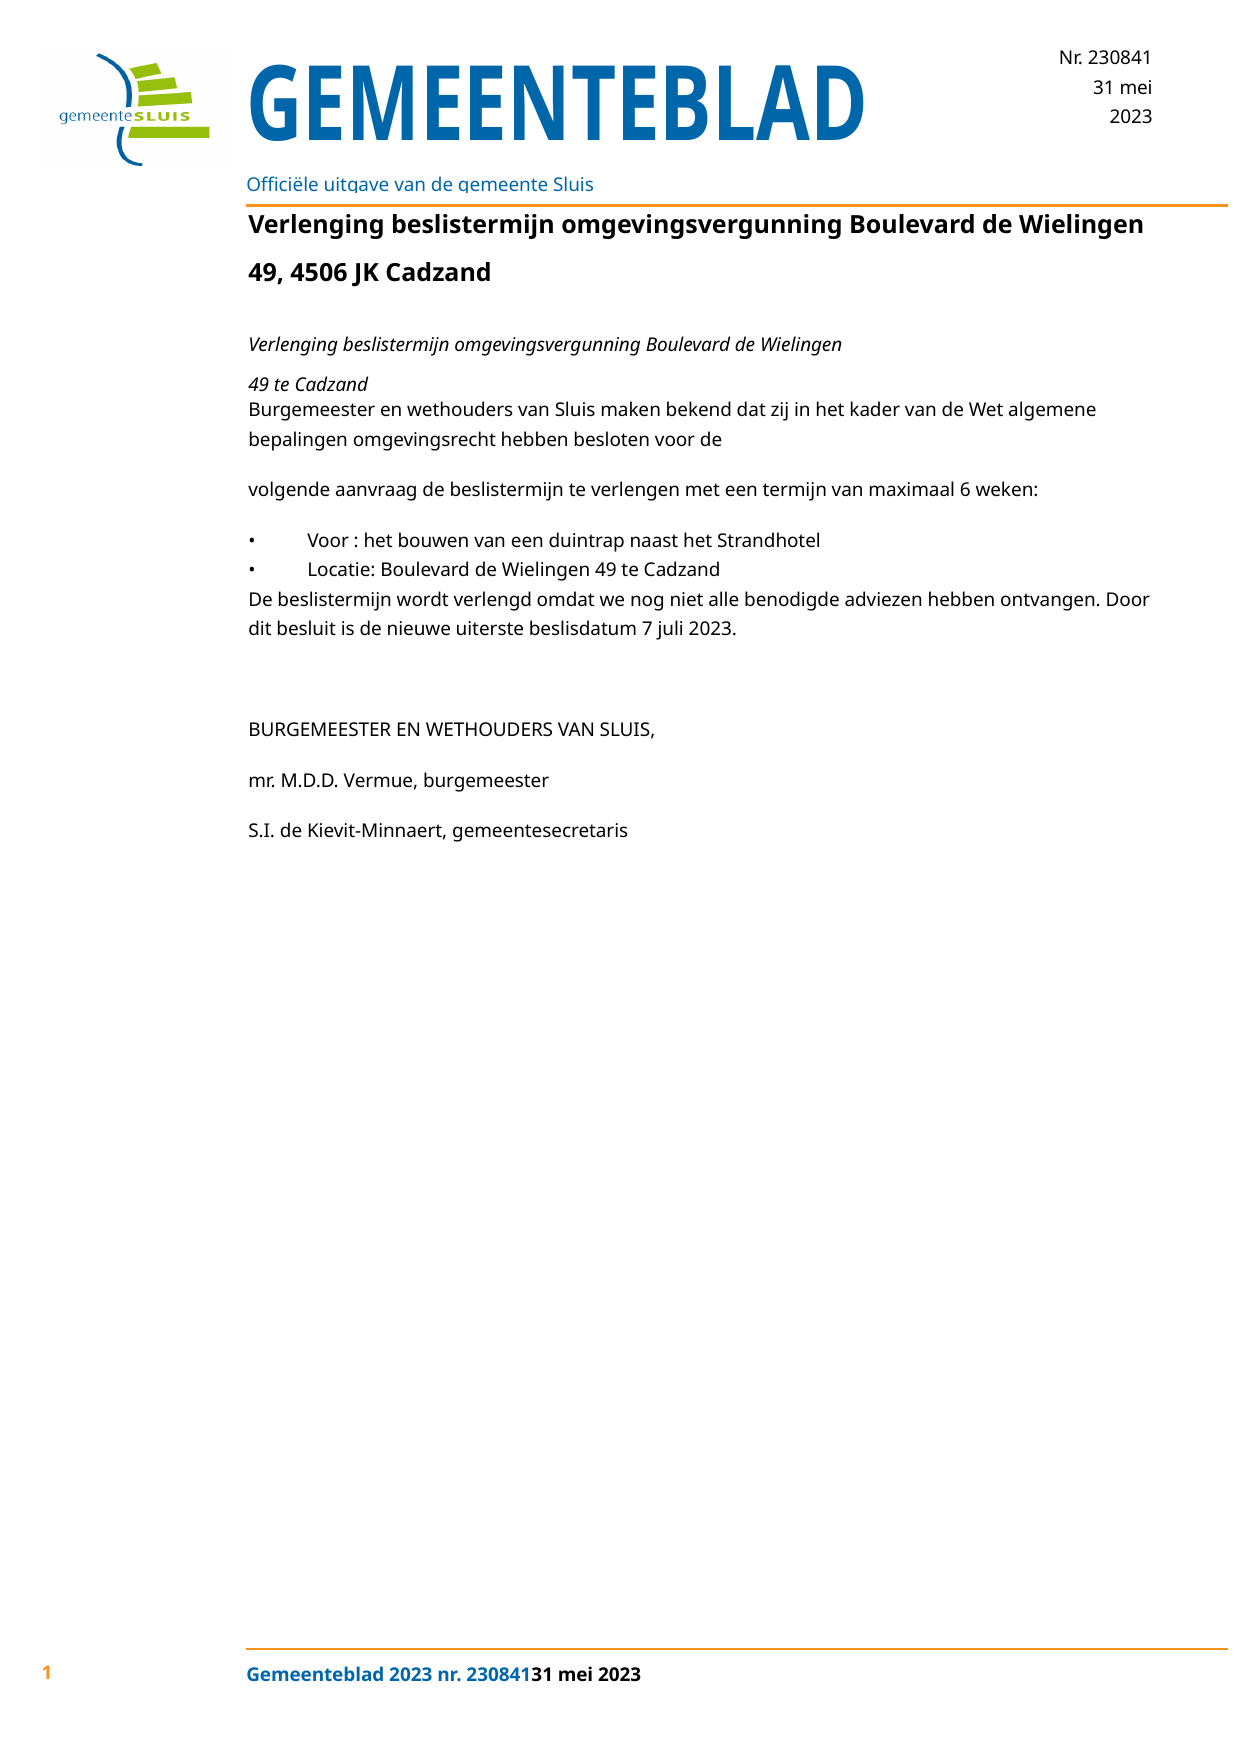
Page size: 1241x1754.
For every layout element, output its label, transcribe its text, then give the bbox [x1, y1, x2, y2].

text BURGEMEESTER EN WETHOUDERS VAN SLUIS, [248, 716, 1152, 742]
list Voor : het bouwen van een duintrap naast het Strandhotel [248, 527, 1152, 553]
picture [41, 47, 231, 172]
text volgende aanvraag de beslistermijn te verlengen met een termijn van maximaal 6 weken: [248, 476, 1152, 502]
text Verlenging beslistermijn omgevingsvergunning Boulevard de Wielingen [248, 331, 1152, 357]
text 49 te Cadzand [248, 371, 1152, 396]
text Burgemeester en wethouders van Sluis maken bekend dat zij in het kader van de Wet algemene bepalingen omgevingsrecht hebben besloten voor de [248, 396, 1152, 452]
list Locatie: Boulevard de Wielingen 49 te Cadzand [248, 556, 1152, 582]
text mr. M.D.D. Vermue, burgemeester [248, 767, 1152, 793]
text De beslistermijn wordt verlengd omdat we nog niet alle benodigde adviezen hebben ontvangen. Door dit besluit is de nieuwe uiterste beslisdatum 7 juli 2023. [248, 586, 1152, 641]
text S.I. de Kievit-Minnaert, gemeentesecretaris [248, 817, 1152, 843]
text Verlenging beslistermijn omgevingsvergunning Boulevard de Wielingen 49, 4506 JK Cadzand [248, 207, 1152, 288]
